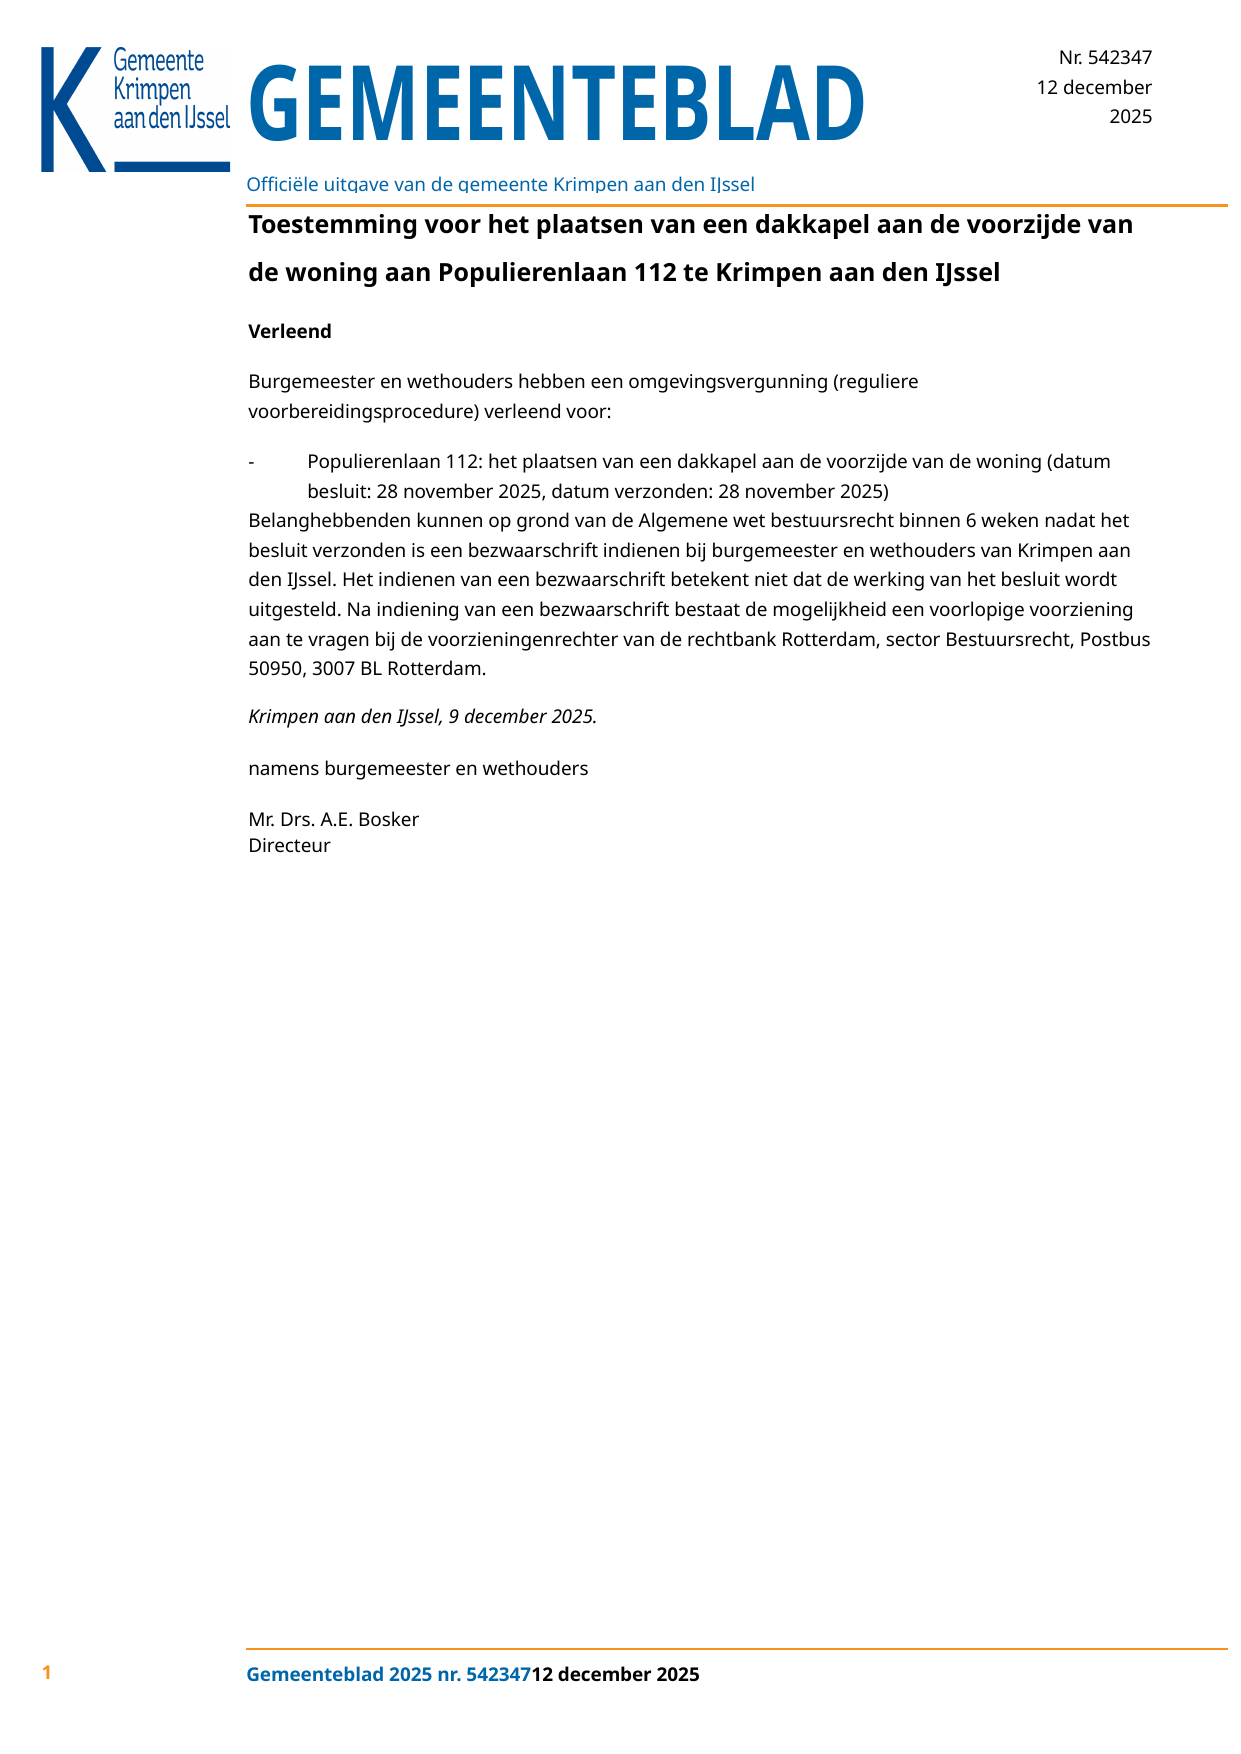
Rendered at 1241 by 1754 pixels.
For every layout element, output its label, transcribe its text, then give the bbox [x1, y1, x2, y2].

picture [41, 47, 231, 172]
text Verleend [248, 318, 1152, 344]
text namens burgemeester en wethouders [248, 755, 1152, 780]
text Directeur [248, 832, 1152, 858]
text Burgemeester en wethouders hebben een omgevingsvergunning (reguliere voorbereidingsprocedure) verleend voor: [248, 368, 1152, 424]
text Toestemming voor het plaatsen van een dakkapel aan de voorzijde van de woning aan Populierenlaan 112 te Krimpen aan den IJssel [248, 207, 1152, 288]
text Belanghebbenden kunnen op grond van de Algemene wet bestuursrecht binnen 6 weken nadat het besluit verzonden is een bezwaarschrift indienen bij burgemeester en wethouders van Krimpen aan den IJssel. Het indienen van een bezwaarschrift betekent niet dat de werking van het besluit wordt uitgesteld. Na indiening van een bezwaarschrift bestaat de mogelijkheid een voorlopige voorziening aan te vragen bij de voorzieningenrechter van de rechtbank Rotterdam, sector Bestuursrecht, Postbus 50950, 3007 BL Rotterdam. [248, 507, 1152, 681]
text Mr. Drs. A.E. Bosker [248, 806, 1152, 832]
text Krimpen aan den IJssel, 9 december 2025. [248, 703, 1152, 729]
list Populierenlaan 112: het plaatsen van een dakkapel aan de voorzijde van de woning (datum besluit: 28 november 2025, datum verzonden: 28 november 2025) [248, 448, 1152, 504]
